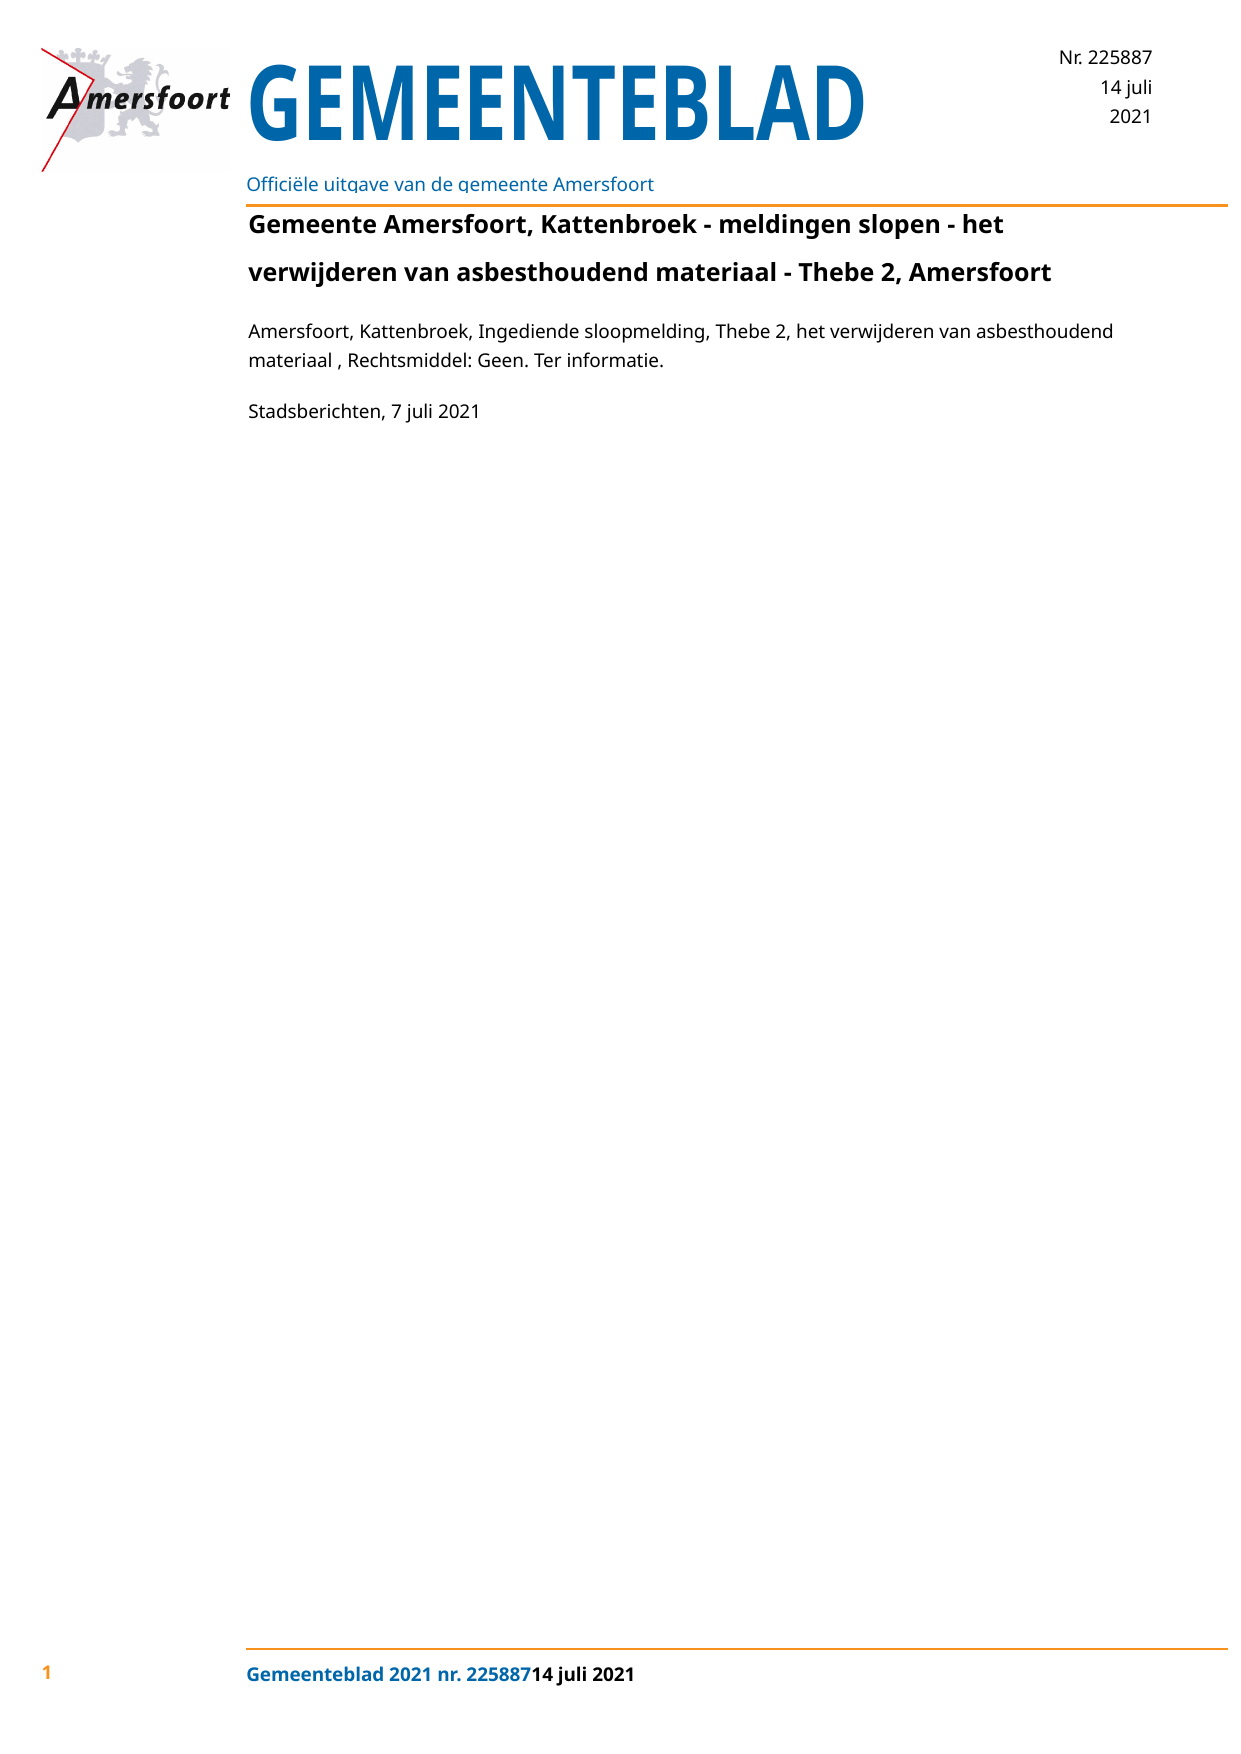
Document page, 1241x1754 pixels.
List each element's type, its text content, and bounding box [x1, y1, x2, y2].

text Amersfoort, Kattenbroek, Ingediende sloopmelding, Thebe 2, het verwijderen van asbesthoudend materiaal , Rechtsmiddel: Geen. Ter informatie. [248, 318, 1152, 373]
text Gemeente Amersfoort, Kattenbroek - meldingen slopen - het verwijderen van asbesthoudend materiaal - Thebe 2, Amersfoort [248, 207, 1152, 288]
picture [41, 47, 231, 172]
text Stadsberichten, 7 juli 2021 [248, 398, 1152, 424]
